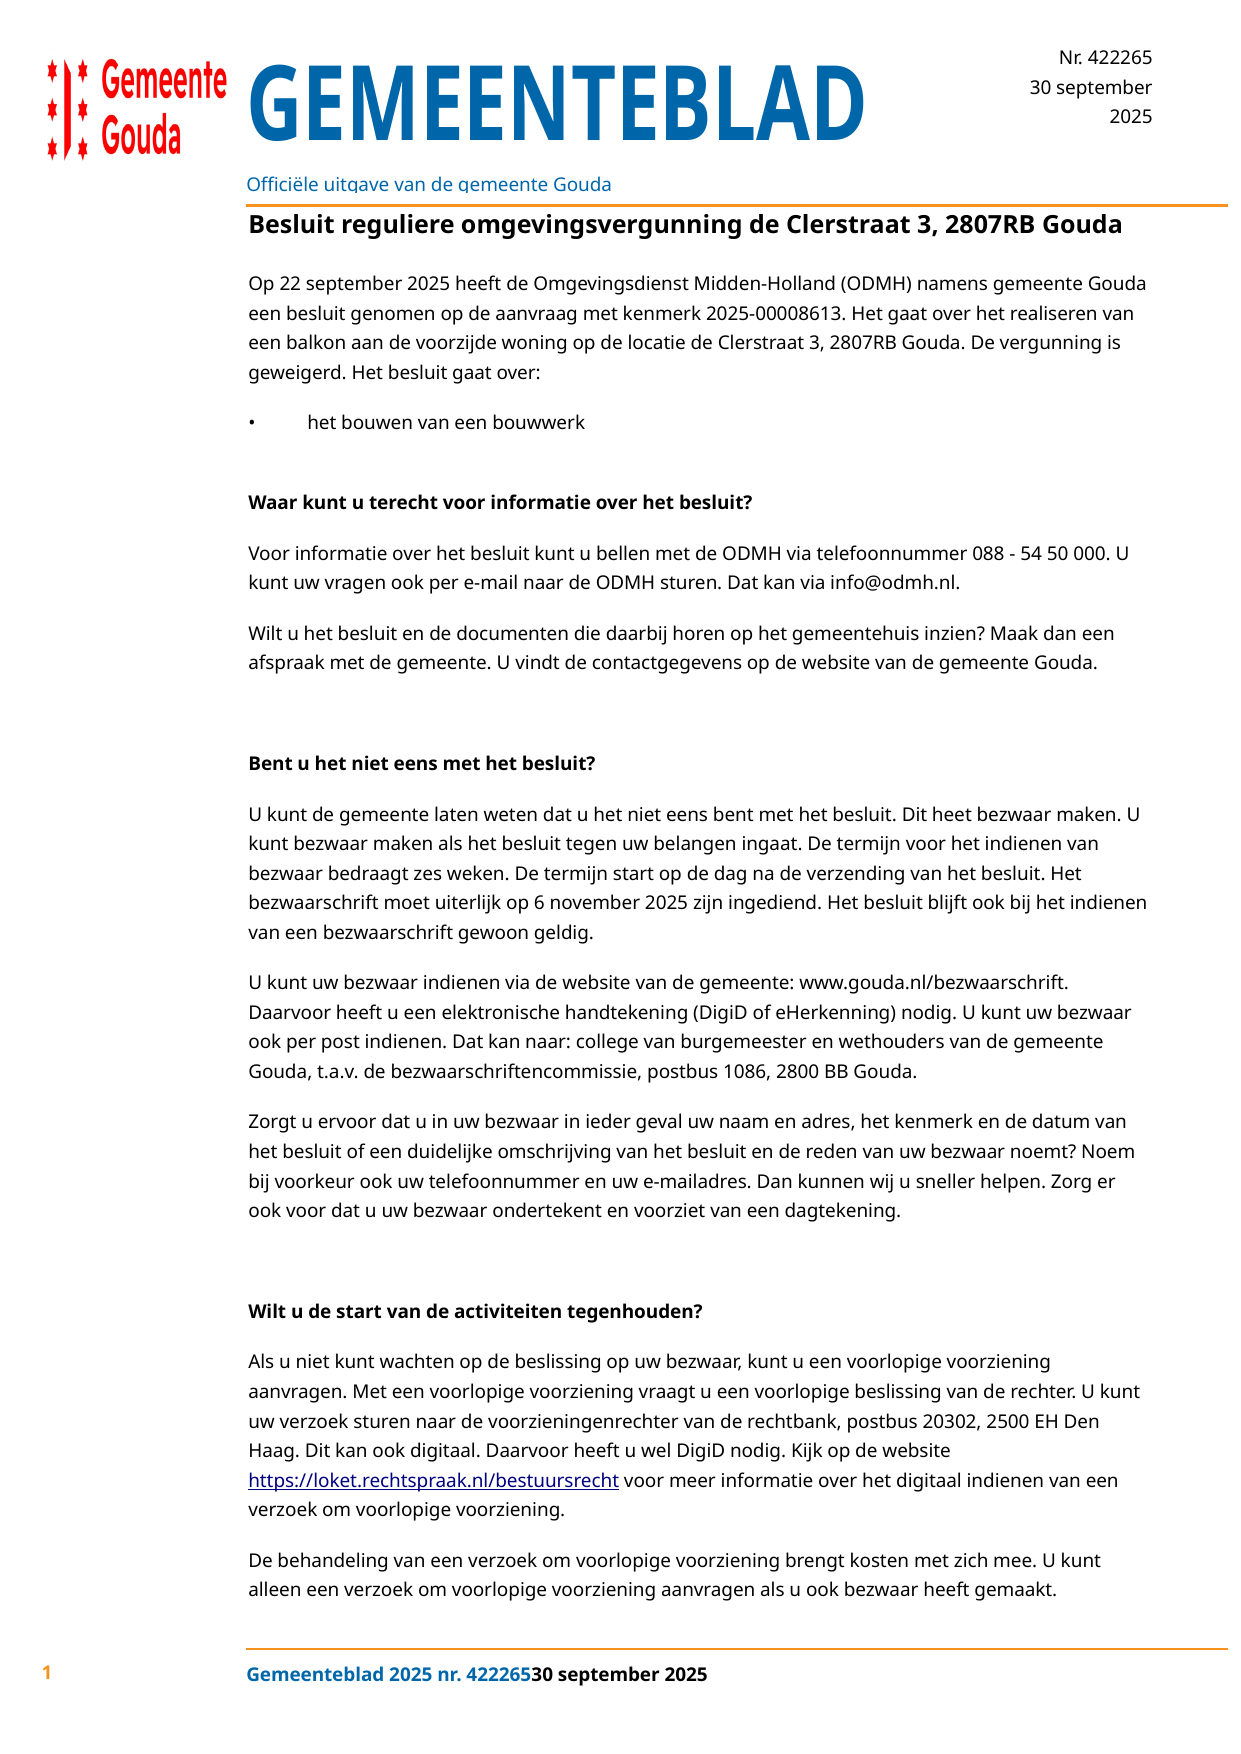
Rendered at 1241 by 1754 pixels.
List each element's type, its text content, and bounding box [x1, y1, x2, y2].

text Als u niet kunt wachten op de beslissing op uw bezwaar, kunt u een voorlopige voorziening aanvragen. Met een voorlopige voorziening vraagt u een voorlopige beslissing van de rechter. U kunt uw verzoek sturen naar de voorzieningenrechter van de rechtbank, postbus 20302, 2500 EH Den Haag. Dit kan ook digitaal. Daarvoor heeft u wel DigiD nodig. Kijk op de website https://loket.rechtspraak.nl/bestuursrecht voor meer informatie over het digitaal indienen van een verzoek om voorlopige voorziening. [248, 1349, 1152, 1522]
text Zorgt u ervoor dat u in uw bezwaar in ieder geval uw naam en adres, het kenmerk en de datum van het besluit of een duidelijke omschrijving van het besluit en de reden van uw bezwaar noemt? Noem bij voorkeur ook uw telefoonnummer en uw e-mailadres. Dan kunnen wij u sneller helpen. Zorg er ook voor dat u uw bezwaar ondertekent en voorziet van een dagtekening. [248, 1109, 1152, 1223]
text U kunt uw bezwaar indienen via de website van de gemeente: www.gouda.nl/bezwaarschrift. Daarvoor heeft u een elektronische handtekening (DigiD of eHerkenning) nodig. U kunt uw bezwaar ook per post indienen. Dat kan naar: college van burgemeester en wethouders van de gemeente Gouda, t.a.v. de bezwaarschriftencommissie, postbus 1086, 2800 BB Gouda. [248, 969, 1152, 1084]
text De behandeling van een verzoek om voorlopige voorziening brengt kosten met zich mee. U kunt alleen een verzoek om voorlopige voorziening aanvragen als u ook bezwaar heeft gemaakt. [248, 1547, 1152, 1602]
text Wilt u het besluit en de documenten die daarbij horen op het gemeentehuis inzien? Maak dan een afspraak met de gemeente. U vindt de contactgegevens op de website van de gemeente Gouda. [248, 620, 1152, 675]
text Voor informatie over het besluit kunt u bellen met de ODMH via telefoonnummer 088 - 54 50 000. U kunt uw vragen ook per e-mail naar de ODMH sturen. Dat kan via info@odmh.nl. [248, 540, 1152, 595]
text Op 22 september 2025 heeft de Omgevingsdienst Midden-Holland (ODMH) namens gemeente Gouda een besluit genomen op de aanvraag met kenmerk 2025-00008613. Het gaat over het realiseren van een balkon aan de voorzijde woning op de locatie de Clerstraat 3, 2807RB Gouda. De vergunning is geweigerd. Het besluit gaat over: [248, 270, 1152, 385]
text Besluit reguliere omgevingsvergunning de Clerstraat 3, 2807RB Gouda [248, 207, 1152, 241]
text Bent u het niet eens met het besluit? [248, 750, 1152, 776]
list het bouwen van een bouwwerk [248, 409, 1152, 435]
text Wilt u de start van de activiteiten tegenhouden? [248, 1298, 1152, 1324]
text Waar kunt u terecht voor informatie over het besluit? [248, 489, 1152, 515]
picture [41, 47, 231, 172]
text U kunt de gemeente laten weten dat u het niet eens bent met het besluit. Dit heet bezwaar maken. U kunt bezwaar maken als het besluit tegen uw belangen ingaat. De termijn voor het indienen van bezwaar bedraagt zes weken. De termijn start op de dag na de verzending van het besluit. Het bezwaarschrift moet uiterlijk op 6 november 2025 zijn ingediend. Het besluit blijft ook bij het indienen van een bezwaarschrift gewoon geldig. [248, 801, 1152, 945]
